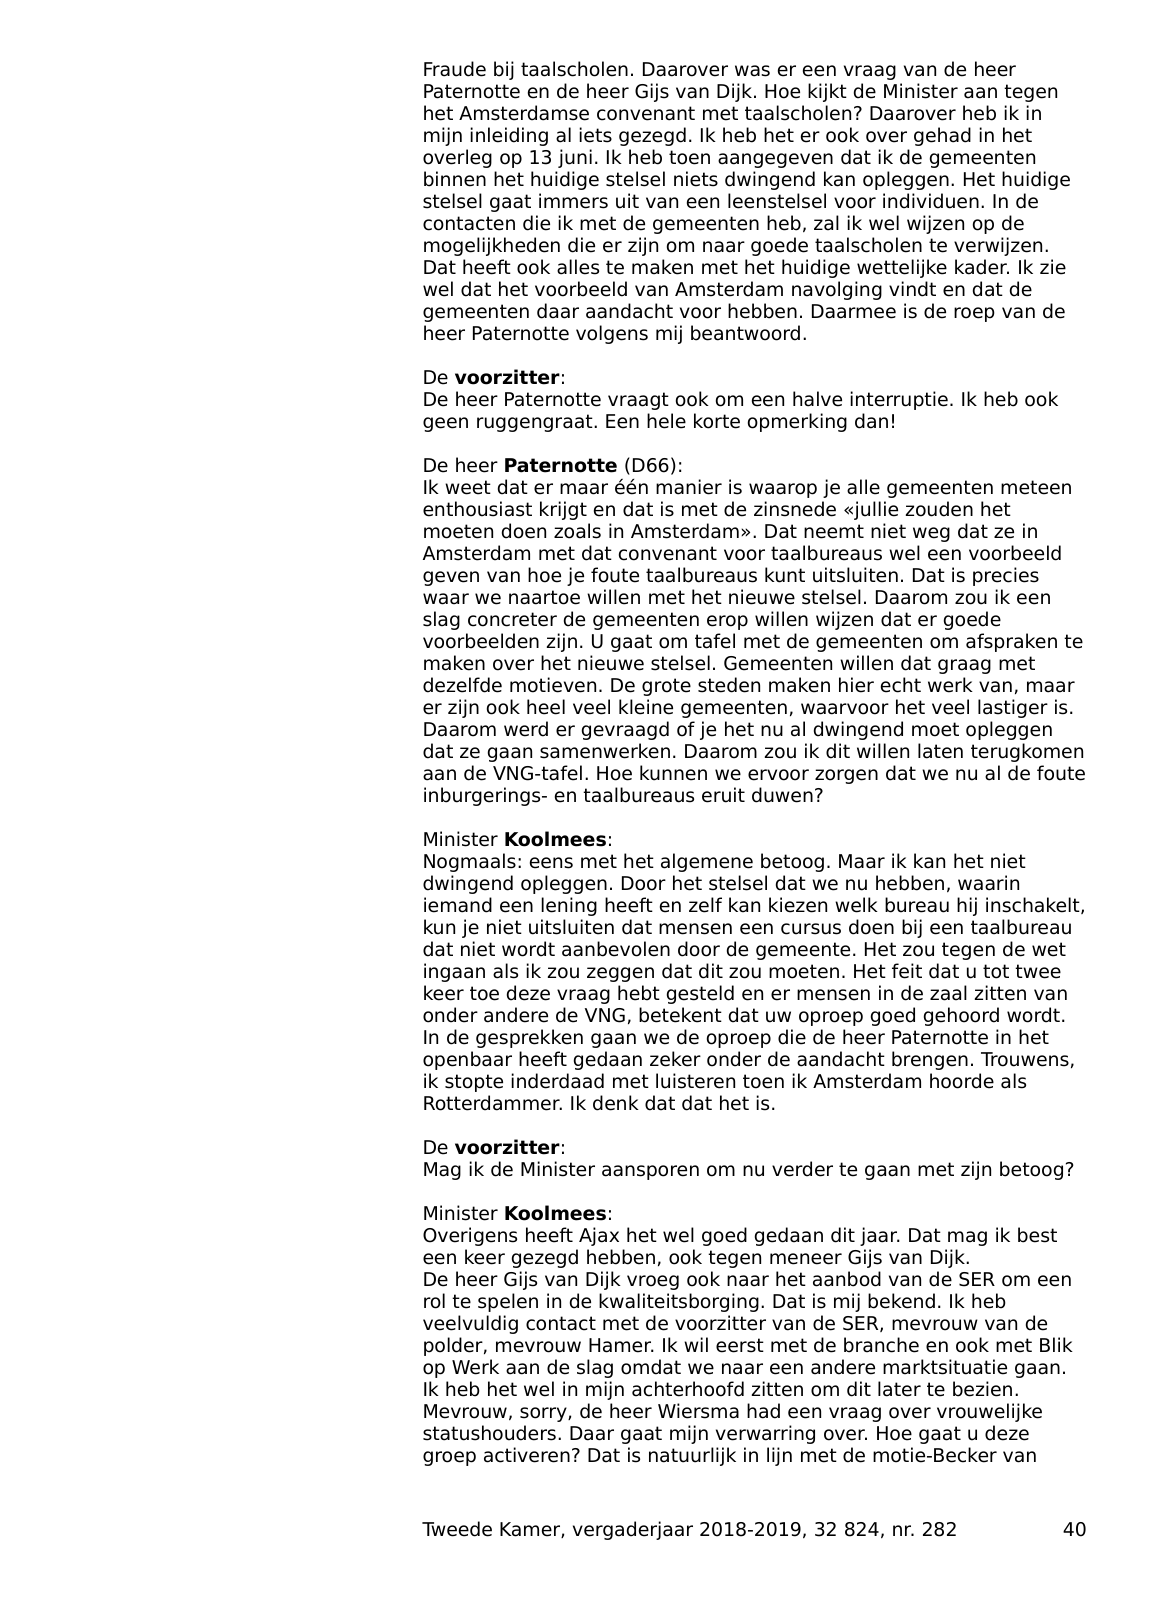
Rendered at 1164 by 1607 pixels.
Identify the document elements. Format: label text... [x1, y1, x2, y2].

text De voorzitter: [422, 367, 1087, 389]
text De heer Paternotte (D66): [422, 455, 1087, 477]
text De heer Gijs van Dijk vroeg ook naar het aanbod van de SER om een rol te spelen in de kwaliteitsborging. Dat is mij bekend. Ik heb veelvuldig contact met de voorzitter van de SER, mevrouw van de polder, mevrouw Hamer. Ik wil eerst met de branche en ook met Blik op Werk aan de slag omdat we naar een andere marktsituatie gaan. Ik heb het wel in mijn achterhoofd zitten om dit later te bezien. [422, 1269, 1087, 1401]
text Ik weet dat er maar één manier is waarop je alle gemeenten meteen enthousiast krijgt en dat is met de zinsnede «jullie zouden het moeten doen zoals in Amsterdam». Dat neemt niet weg dat ze in Amsterdam met dat convenant voor taalbureaus wel een voorbeeld geven van hoe je foute taalbureaus kunt uitsluiten. Dat is precies waar we naartoe willen met het nieuwe stelsel. Daarom zou ik een slag concreter de gemeenten erop willen wijzen dat er goede voorbeelden zijn. U gaat om tafel met de gemeenten om afspraken te maken over het nieuwe stelsel. Gemeenten willen dat graag met dezelfde motieven. De grote steden maken hier echt werk van, maar er zijn ook heel veel kleine gemeenten, waarvoor het veel lastiger is. Daarom werd er gevraagd of je het nu al dwingend moet opleggen dat ze gaan samenwerken. Daarom zou ik dit willen laten terugkomen aan de VNG-tafel. Hoe kunnen we ervoor zorgen dat we nu al de foute inburgerings- en taalbureaus eruit duwen? [422, 477, 1087, 807]
text Minister Koolmees: [422, 1203, 1087, 1225]
text Nogmaals: eens met het algemene betoog. Maar ik kan het niet dwingend opleggen. Door het stelsel dat we nu hebben, waarin iemand een lening heeft en zelf kan kiezen welk bureau hij inschakelt, kun je niet uitsluiten dat mensen een cursus doen bij een taalbureau dat niet wordt aanbevolen door de gemeente. Het zou tegen de wet ingaan als ik zou zeggen dat dit zou moeten. Het feit dat u tot twee keer toe deze vraag hebt gesteld en er mensen in de zaal zitten van onder andere de VNG, betekent dat uw oproep goed gehoord wordt. In de gesprekken gaan we de oproep die de heer Paternotte in het openbaar heeft gedaan zeker onder de aandacht brengen. Trouwens, ik stopte inderdaad met luisteren toen ik Amsterdam hoorde als Rotterdammer. Ik denk dat dat het is. [422, 851, 1087, 1115]
text Mevrouw, sorry, de heer Wiersma had een vraag over vrouwelijke statushouders. Daar gaat mijn verwarring over. Hoe gaat u deze groep activeren? Dat is natuurlijk in lijn met de motie-Becker van [422, 1401, 1087, 1467]
text Minister Koolmees: [422, 829, 1087, 851]
text De voorzitter: [422, 1137, 1087, 1159]
text Mag ik de Minister aansporen om nu verder te gaan met zijn betoog? [422, 1159, 1087, 1181]
text Fraude bij taalscholen. Daarover was er een vraag van de heer Paternotte en de heer Gijs van Dijk. Hoe kijkt de Minister aan tegen het Amsterdamse convenant met taalscholen? Daarover heb ik in mijn inleiding al iets gezegd. Ik heb het er ook over gehad in het overleg op 13 juni. Ik heb toen aangegeven dat ik de gemeenten binnen het huidige stelsel niets dwingend kan opleggen. Het huidige stelsel gaat immers uit van een leenstelsel voor individuen. In de contacten die ik met de gemeenten heb, zal ik wel wijzen op de mogelijkheden die er zijn om naar goede taalscholen te verwijzen. Dat heeft ook alles te maken met het huidige wettelijke kader. Ik zie wel dat het voorbeeld van Amsterdam navolging vindt en dat de gemeenten daar aandacht voor hebben. Daarmee is de roep van de heer Paternotte volgens mij beantwoord. [422, 59, 1087, 345]
text De heer Paternotte vraagt ook om een halve interruptie. Ik heb ook geen ruggengraat. Een hele korte opmerking dan! [422, 389, 1087, 433]
text Overigens heeft Ajax het wel goed gedaan dit jaar. Dat mag ik best een keer gezegd hebben, ook tegen meneer Gijs van Dijk. [422, 1225, 1087, 1269]
